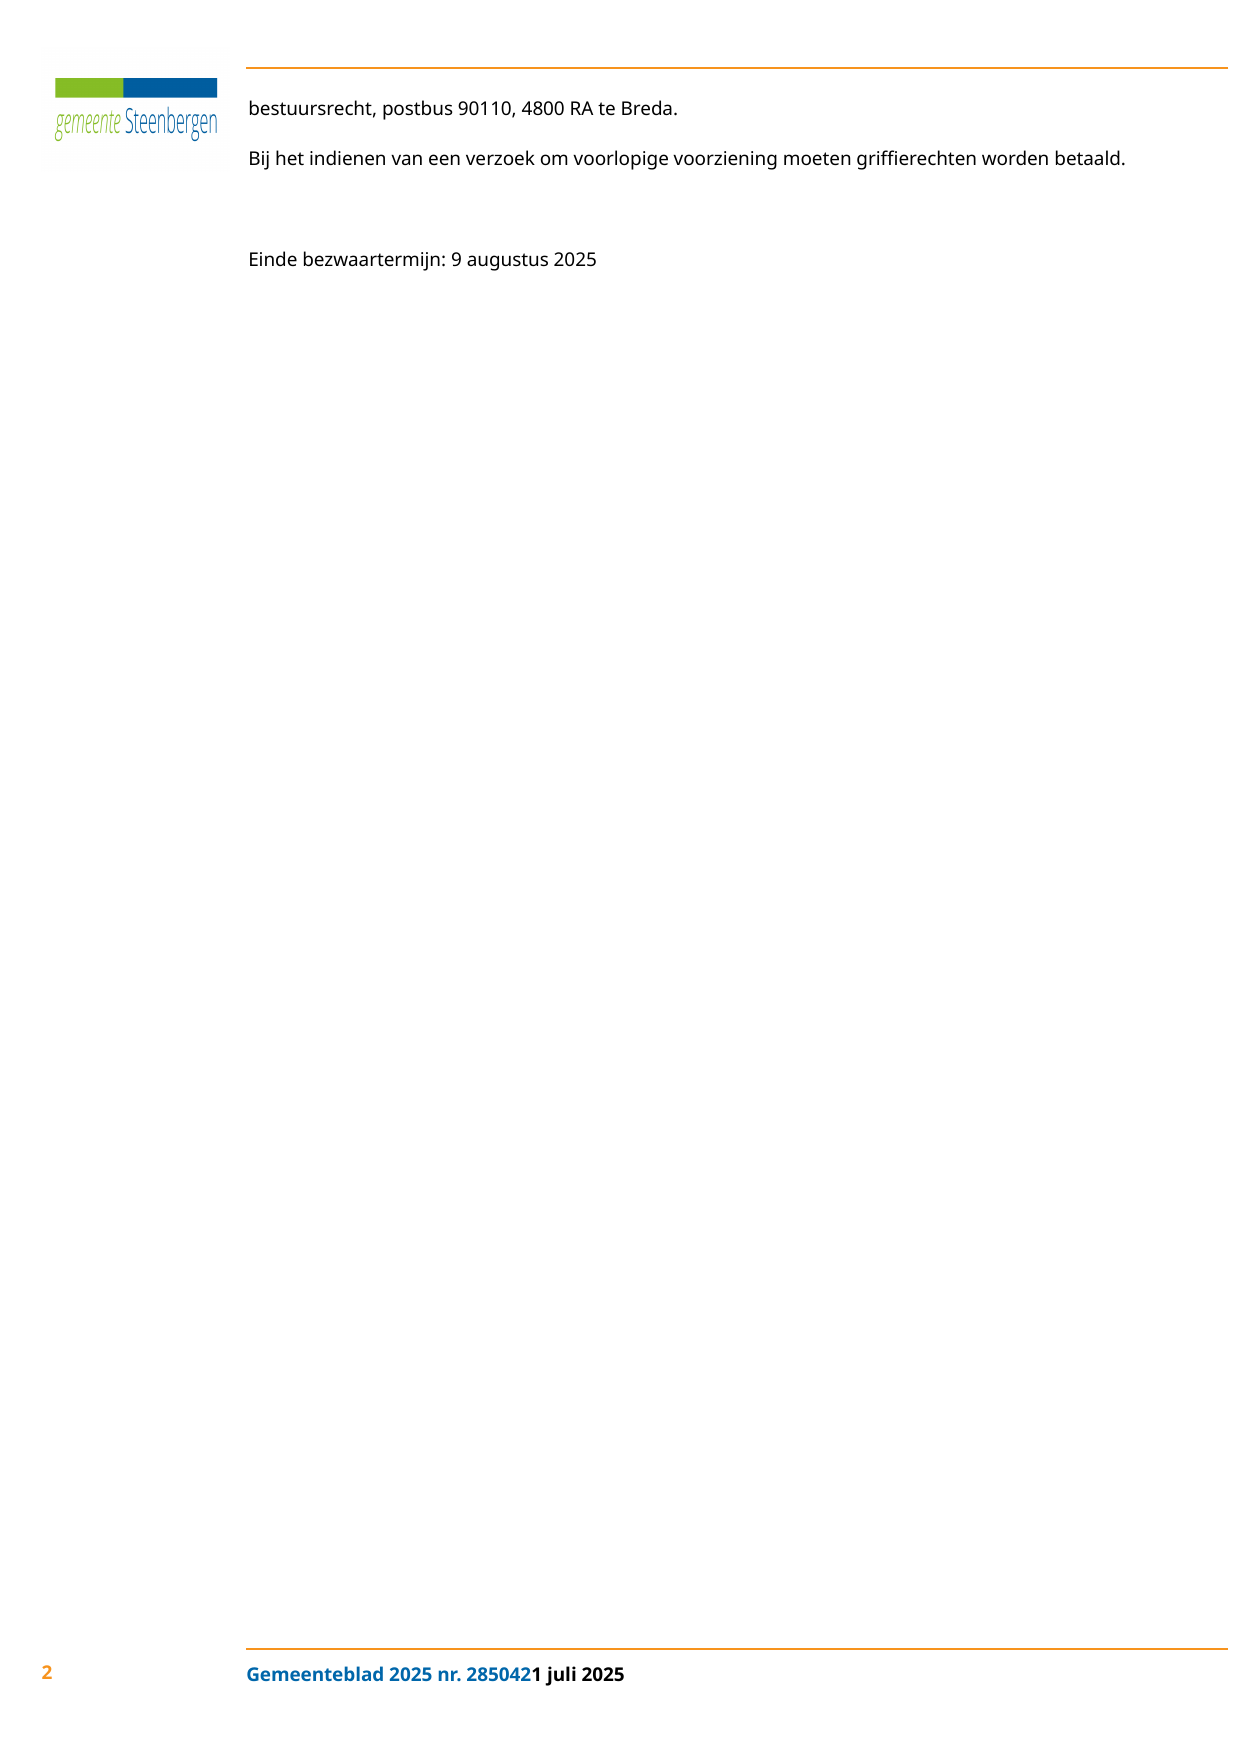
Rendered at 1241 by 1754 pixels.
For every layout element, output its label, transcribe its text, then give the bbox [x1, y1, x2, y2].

text Einde bezwaartermijn: 9 augustus 2025 [248, 246, 1152, 272]
picture [41, 47, 231, 172]
text Bij het indienen van een verzoek om voorlopige voorziening moeten griffierechten worden betaald. [248, 145, 1152, 171]
text bestuursrecht, postbus 90110, 4800 RA te Breda. [248, 95, 1152, 121]
